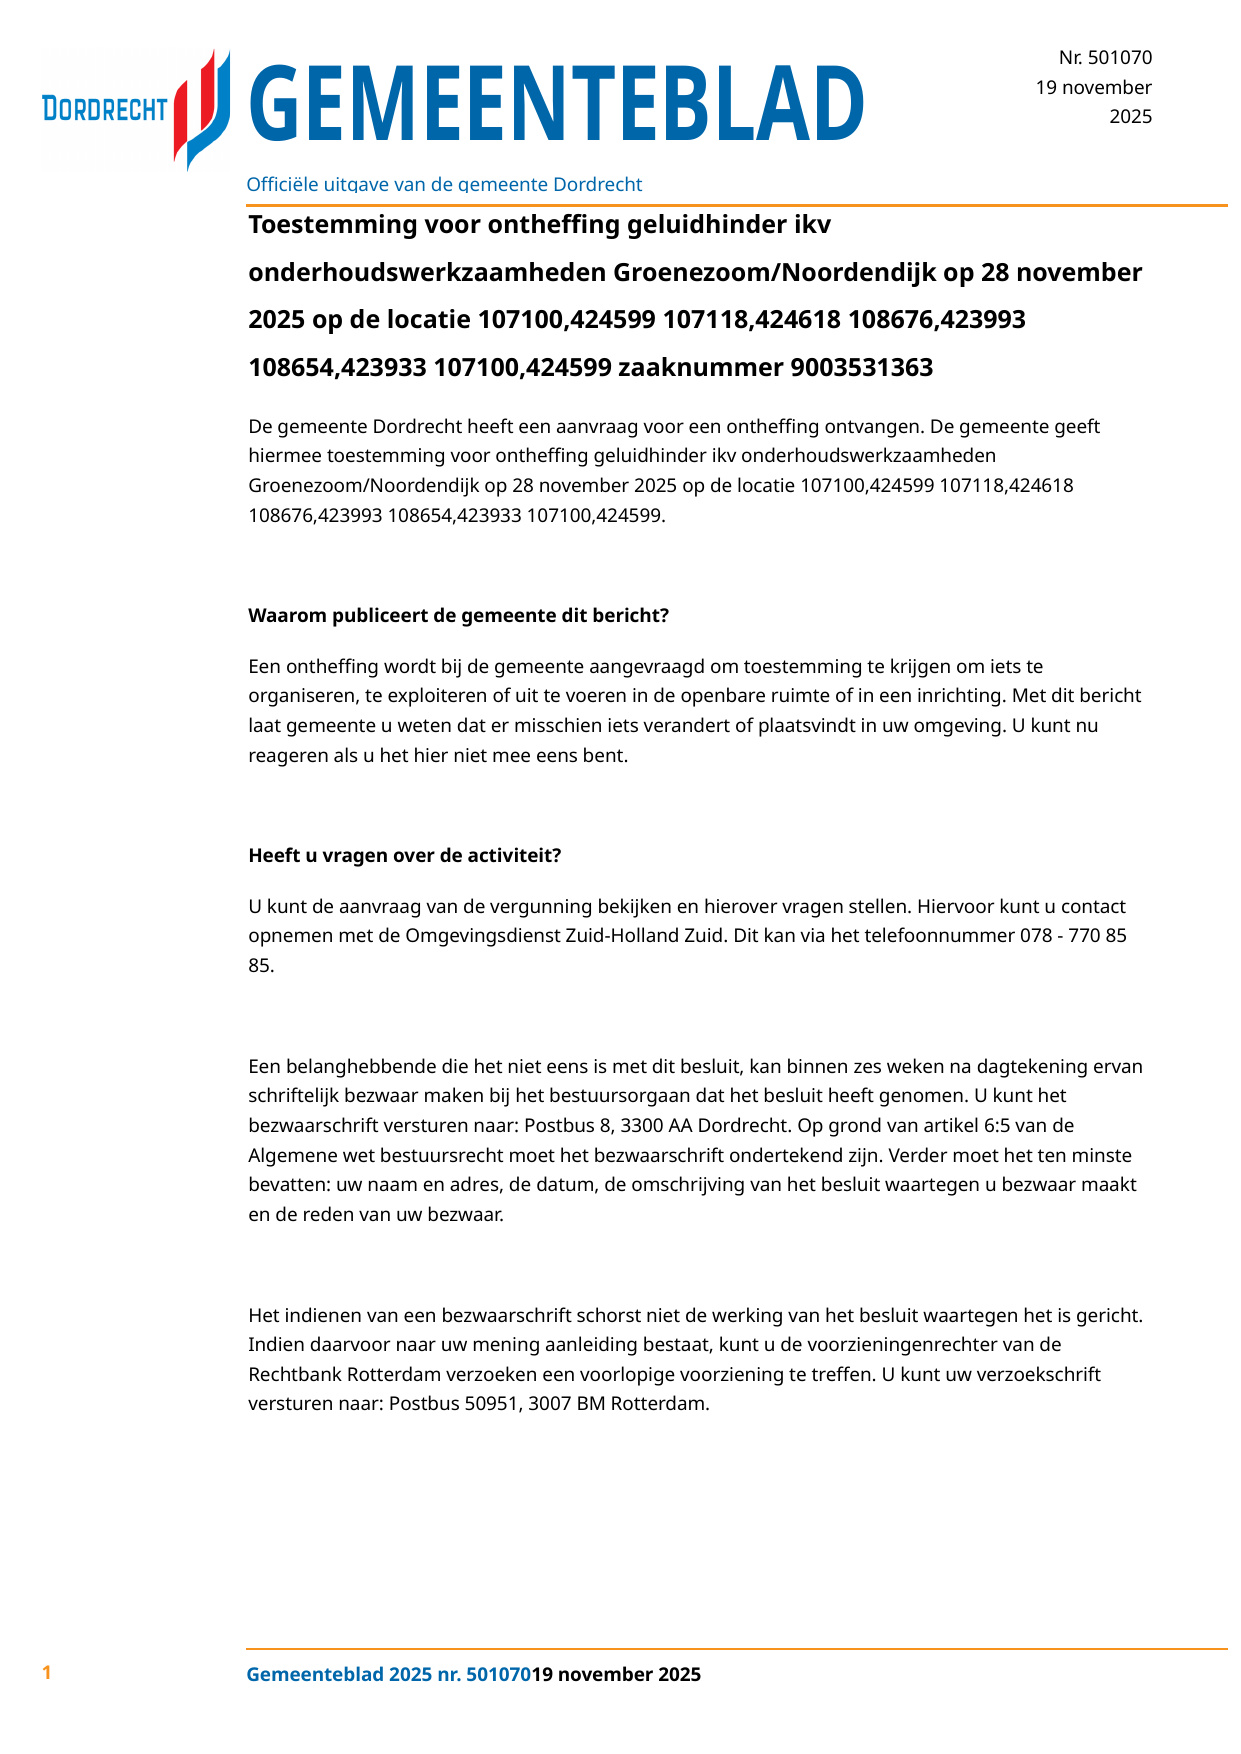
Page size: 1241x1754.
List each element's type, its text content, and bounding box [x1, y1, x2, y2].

picture [41, 47, 231, 172]
text De gemeente Dordrecht heeft een aanvraag voor een ontheffing ontvangen. De gemeente geeft hiermee toestemming voor ontheffing geluidhinder ikv onderhoudswerkzaamheden Groenezoom/Noordendijk op 28 november 2025 op de locatie 107100,424599 107118,424618 108676,423993 108654,423933 107100,424599. [248, 413, 1152, 528]
text U kunt de aanvraag van de vergunning bekijken en hierover vragen stellen. Hiervoor kunt u contact opnemen met de Omgevingsdienst Zuid-Holland Zuid. Dit kan via het telefoonnummer 078 - 770 85 85. [248, 893, 1152, 978]
text Heeft u vragen over de activiteit? [248, 843, 1152, 868]
text Het indienen van een bezwaarschrift schorst niet de werking van het besluit waartegen het is gericht. Indien daarvoor naar uw mening aanleiding bestaat, kunt u de voorzieningenrechter van de Rechtbank Rotterdam verzoeken een voorlopige voorziening te treffen. U kunt uw verzoekschrift versturen naar: Postbus 50951, 3007 BM Rotterdam. [248, 1302, 1152, 1416]
text Een belanghebbende die het niet eens is met dit besluit, kan binnen zes weken na dagtekening ervan schriftelijk bezwaar maken bij het bestuursorgaan dat het besluit heeft genomen. U kunt het bezwaarschrift versturen naar: Postbus 8, 3300 AA Dordrecht. Op grond van artikel 6:5 van de Algemene wet bestuursrecht moet het bezwaarschrift ondertekend zijn. Verder moet het ten minste bevatten: uw naam en adres, de datum, de omschrijving van het besluit waartegen u bezwaar maakt en de reden van uw bezwaar. [248, 1053, 1152, 1227]
text Een ontheffing wordt bij de gemeente aangevraagd om toestemming te krijgen om iets te organiseren, te exploiteren of uit te voeren in de openbare ruimte of in een inrichting. Met dit bericht laat gemeente u weten dat er misschien iets verandert of plaatsvindt in uw omgeving. U kunt nu reageren als u het hier niet mee eens bent. [248, 653, 1152, 768]
text Toestemming voor ontheffing geluidhinder ikv onderhoudswerkzaamheden Groenezoom/Noordendijk op 28 november 2025 op de locatie 107100,424599 107118,424618 108676,423993 108654,423933 107100,424599 zaaknummer 9003531363 [248, 207, 1152, 384]
text Waarom publiceert de gemeente dit bericht? [248, 603, 1152, 628]
